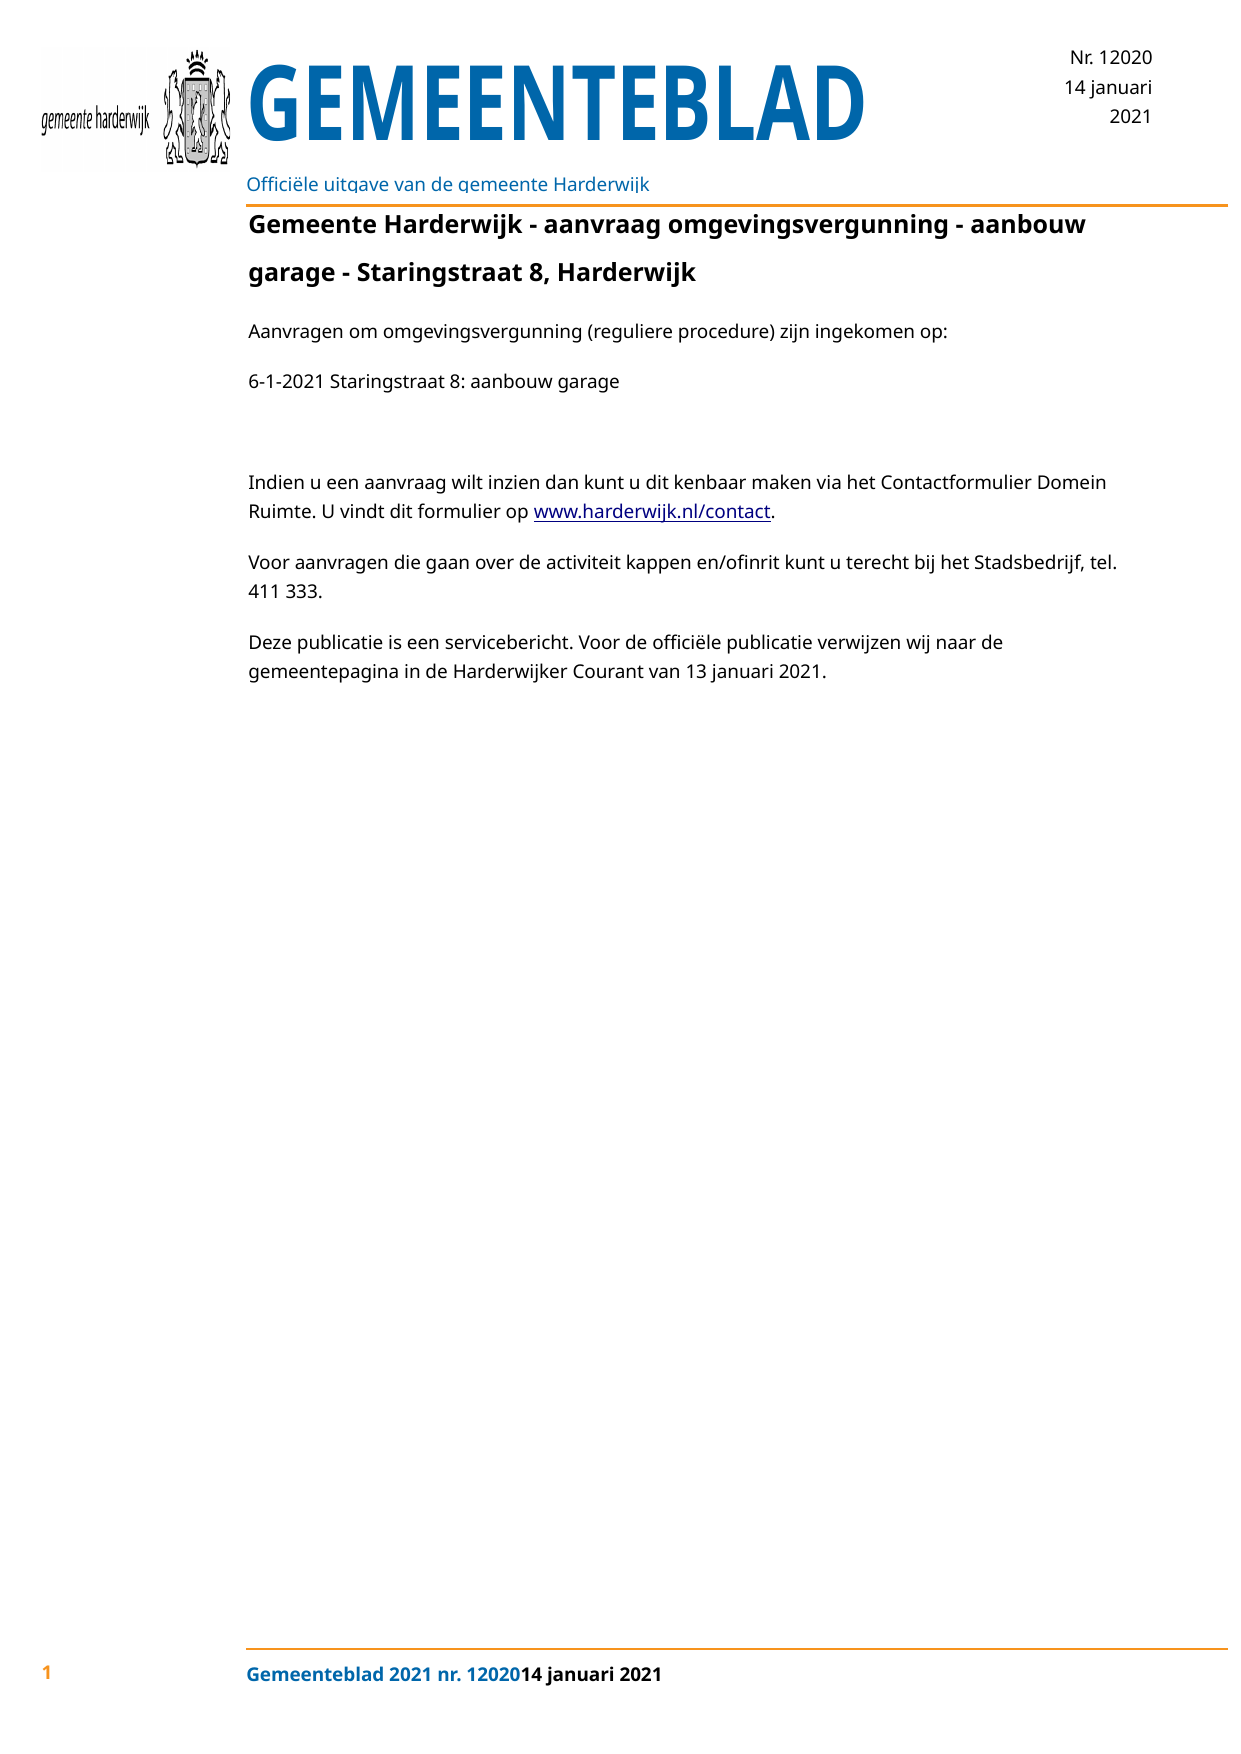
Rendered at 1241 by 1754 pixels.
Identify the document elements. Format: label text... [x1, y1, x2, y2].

text Indien u een aanvraag wilt inzien dan kunt u dit kenbaar maken via het Contactformulier Domein Ruimte. U vindt dit formulier op www.harderwijk.nl/contact. [248, 469, 1152, 524]
text Aanvragen om omgevingsvergunning (reguliere procedure) zijn ingekomen op: [248, 318, 1152, 344]
text Voor aanvragen die gaan over de activiteit kappen en/ofinrit kunt u terecht bij het Stadsbedrijf, tel. 411 333. [248, 549, 1152, 604]
text Gemeente Harderwijk - aanvraag omgevingsvergunning - aanbouw garage - Staringstraat 8, Harderwijk [248, 207, 1152, 288]
text Deze publicatie is een servicebericht. Voor de officiële publicatie verwijzen wij naar de gemeentepagina in de Harderwijker Courant van 13 januari 2021. [248, 629, 1152, 684]
text 6-1-2021 Staringstraat 8: aanbouw garage [248, 368, 1152, 394]
picture [41, 47, 231, 172]
